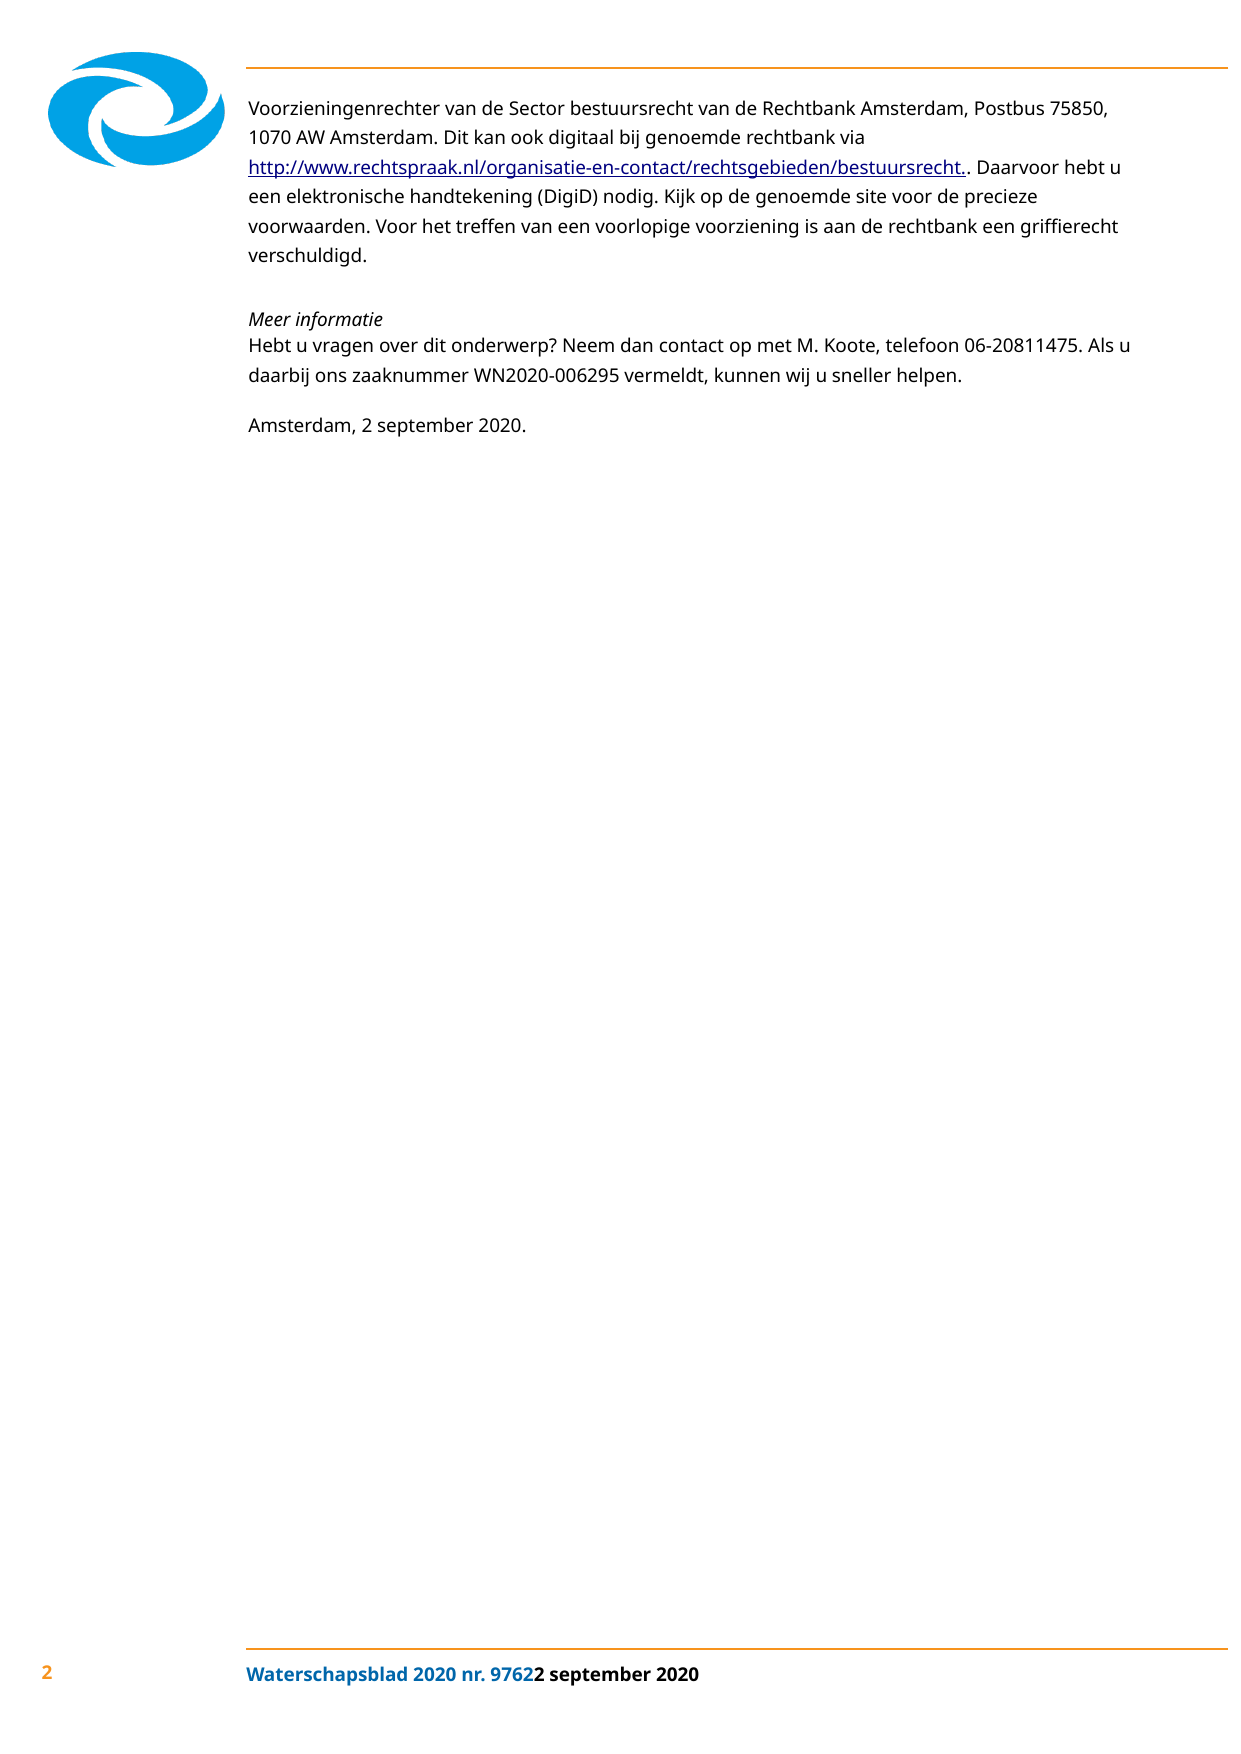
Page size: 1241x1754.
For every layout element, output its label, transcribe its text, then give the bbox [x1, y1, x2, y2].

text Meer informatie [248, 307, 1152, 332]
text Voorzieningenrechter van de Sector bestuursrecht van de Rechtbank Amsterdam, Postbus 75850, 1070 AW Amsterdam. Dit kan ook digitaal bij genoemde rechtbank via http://www.rechtspraak.nl/organisatie-en-contact/rechtsgebieden/bestuursrecht.. Daarvoor hebt u een elektronische handtekening (DigiD) nodig. Kijk op de genoemde site voor de precieze voorwaarden. Voor het treffen van een voorlopige voorziening is aan de rechtbank een griffierecht verschuldigd. [248, 95, 1152, 268]
text Hebt u vragen over dit onderwerp? Neem dan contact op met M. Koote, telefoon 06-20811475. Als u daarbij ons zaaknummer WN2020-006295 vermeldt, kunnen wij u sneller helpen. [248, 332, 1152, 388]
text Amsterdam, 2 september 2020. [248, 412, 1152, 438]
picture [41, 47, 231, 172]
